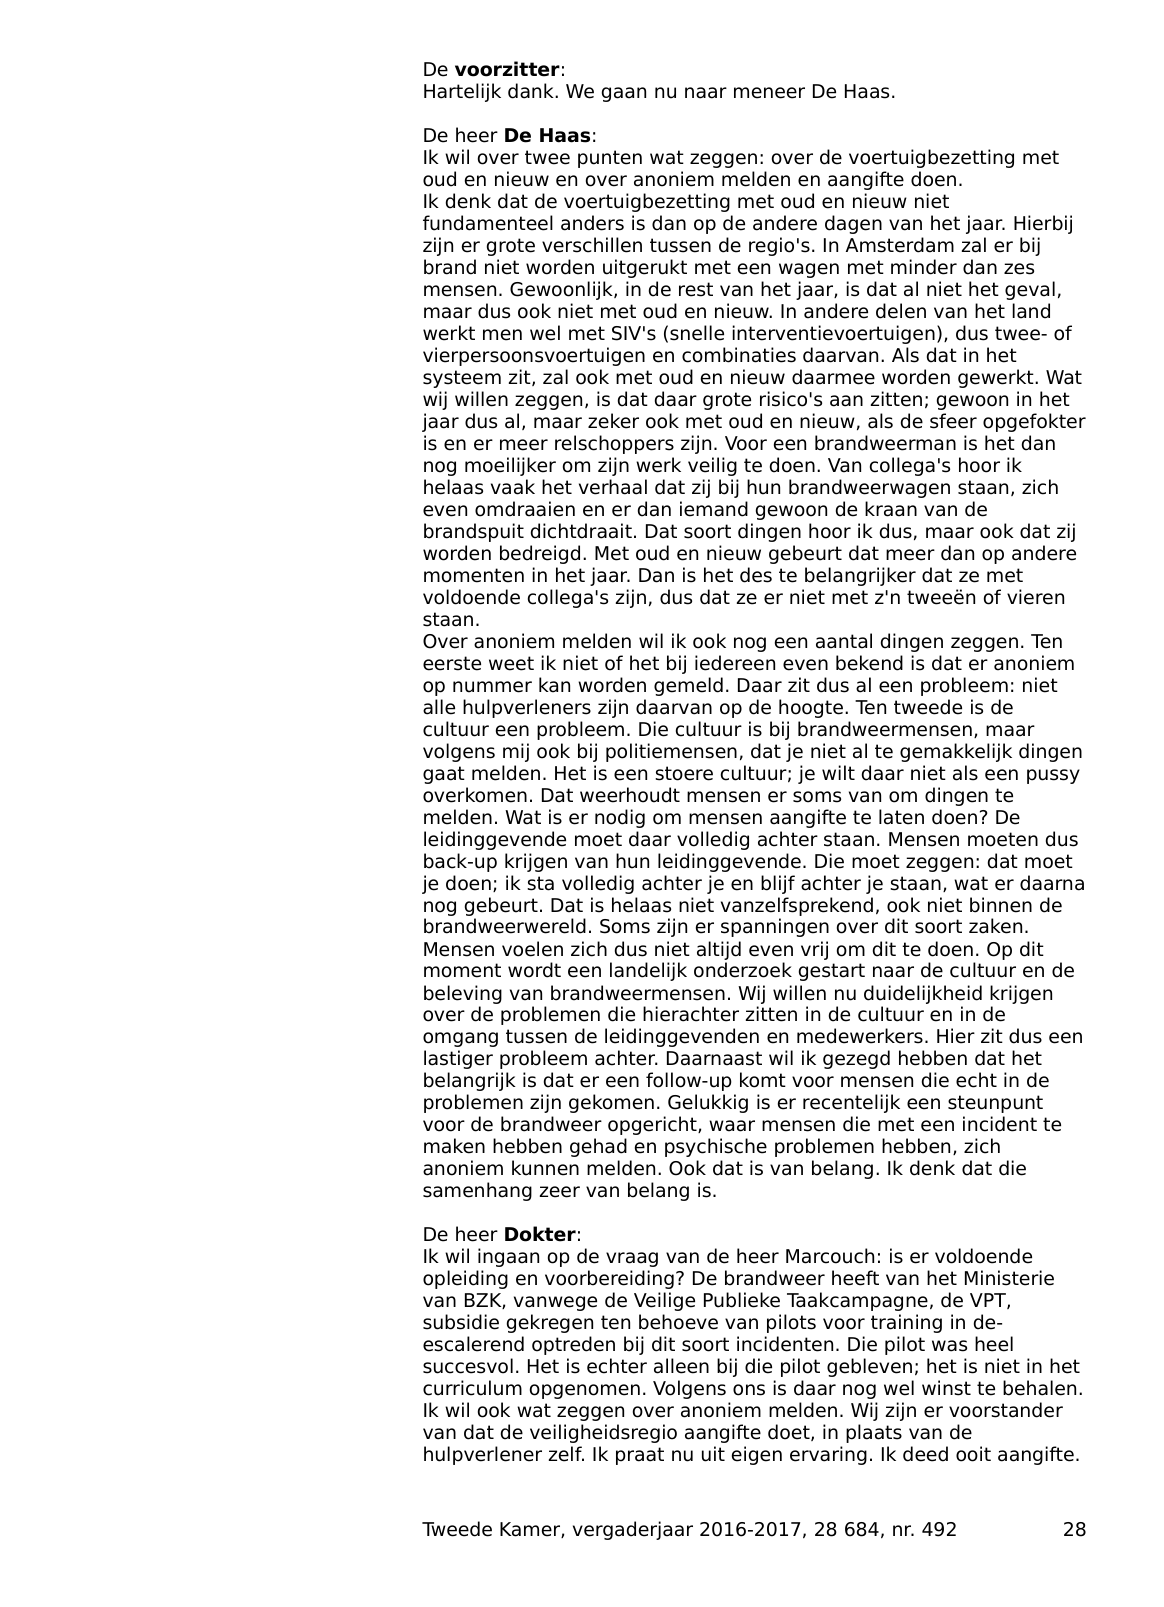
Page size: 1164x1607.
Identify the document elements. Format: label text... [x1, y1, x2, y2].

text De heer Dokter: [422, 1224, 1087, 1246]
text Ik wil over twee punten wat zeggen: over de voertuigbezetting met oud en nieuw en over anoniem melden en aangifte doen. [422, 147, 1087, 191]
text Ik wil ook wat zeggen over anoniem melden. Wij zijn er voorstander van dat de veiligheidsregio aangifte doet, in plaats van de hulpverlener zelf. Ik praat nu uit eigen ervaring. Ik deed ooit aangifte. [422, 1400, 1087, 1466]
text Ik wil ingaan op de vraag van de heer Marcouch: is er voldoende opleiding en voorbereiding? De brandweer heeft van het Ministerie van BZK, vanwege de Veilige Publieke Taakcampagne, de VPT, subsidie gekregen ten behoeve van pilots voor training in de-escalerend optreden bij dit soort incidenten. Die pilot was heel succesvol. Het is echter alleen bij die pilot gebleven; het is niet in het curriculum opgenomen. Volgens ons is daar nog wel winst te behalen. [422, 1246, 1087, 1400]
text Hartelijk dank. We gaan nu naar meneer De Haas. [422, 81, 1087, 103]
text De heer De Haas: [422, 125, 1087, 147]
text De voorzitter: [422, 59, 1087, 81]
text Over anoniem melden wil ik ook nog een aantal dingen zeggen. Ten eerste weet ik niet of het bij iedereen even bekend is dat er anoniem op nummer kan worden gemeld. Daar zit dus al een probleem: niet alle hulpverleners zijn daarvan op de hoogte. Ten tweede is de cultuur een probleem. Die cultuur is bij brandweermensen, maar volgens mij ook bij politiemensen, dat je niet al te gemakkelijk dingen gaat melden. Het is een stoere cultuur; je wilt daar niet als een pussy overkomen. Dat weerhoudt mensen er soms van om dingen te melden. Wat is er nodig om mensen aangifte te laten doen? De leidinggevende moet daar volledig achter staan. Mensen moeten dus back-up krijgen van hun leidinggevende. Die moet zeggen: dat moet je doen; ik sta volledig achter je en blijf achter je staan, wat er daarna nog gebeurt. Dat is helaas niet vanzelfsprekend, ook niet binnen de brandweerwereld. Soms zijn er spanningen over dit soort zaken. Mensen voelen zich dus niet altijd even vrij om dit te doen. Op dit moment wordt een landelijk onderzoek gestart naar de cultuur en de beleving van brandweermensen. Wij willen nu duidelijkheid krijgen over de problemen die hierachter zitten in de cultuur en in de omgang tussen de leidinggevenden en medewerkers. Hier zit dus een lastiger probleem achter. Daarnaast wil ik gezegd hebben dat het belangrijk is dat er een follow-up komt voor mensen die echt in de problemen zijn gekomen. Gelukkig is er recentelijk een steunpunt voor de brandweer opgericht, waar mensen die met een incident te maken hebben gehad en psychische problemen hebben, zich anoniem kunnen melden. Ook dat is van belang. Ik denk dat die samenhang zeer van belang is. [422, 631, 1087, 1202]
text Ik denk dat de voertuigbezetting met oud en nieuw niet fundamenteel anders is dan op de andere dagen van het jaar. Hierbij zijn er grote verschillen tussen de regio's. In Amsterdam zal er bij brand niet worden uitgerukt met een wagen met minder dan zes mensen. Gewoonlijk, in de rest van het jaar, is dat al niet het geval, maar dus ook niet met oud en nieuw. In andere delen van het land werkt men wel met SIV's (snelle interventievoertuigen), dus twee- of vierpersoonsvoertuigen en combinaties daarvan. Als dat in het systeem zit, zal ook met oud en nieuw daarmee worden gewerkt. Wat wij willen zeggen, is dat daar grote risico's aan zitten; gewoon in het jaar dus al, maar zeker ook met oud en nieuw, als de sfeer opgefokter is en er meer relschoppers zijn. Voor een brandweerman is het dan nog moeilijker om zijn werk veilig te doen. Van collega's hoor ik helaas vaak het verhaal dat zij bij hun brandweerwagen staan, zich even omdraaien en er dan iemand gewoon de kraan van de brandspuit dichtdraait. Dat soort dingen hoor ik dus, maar ook dat zij worden bedreigd. Met oud en nieuw gebeurt dat meer dan op andere momenten in het jaar. Dan is het des te belangrijker dat ze met voldoende collega's zijn, dus dat ze er niet met z'n tweeën of vieren staan. [422, 191, 1087, 631]
